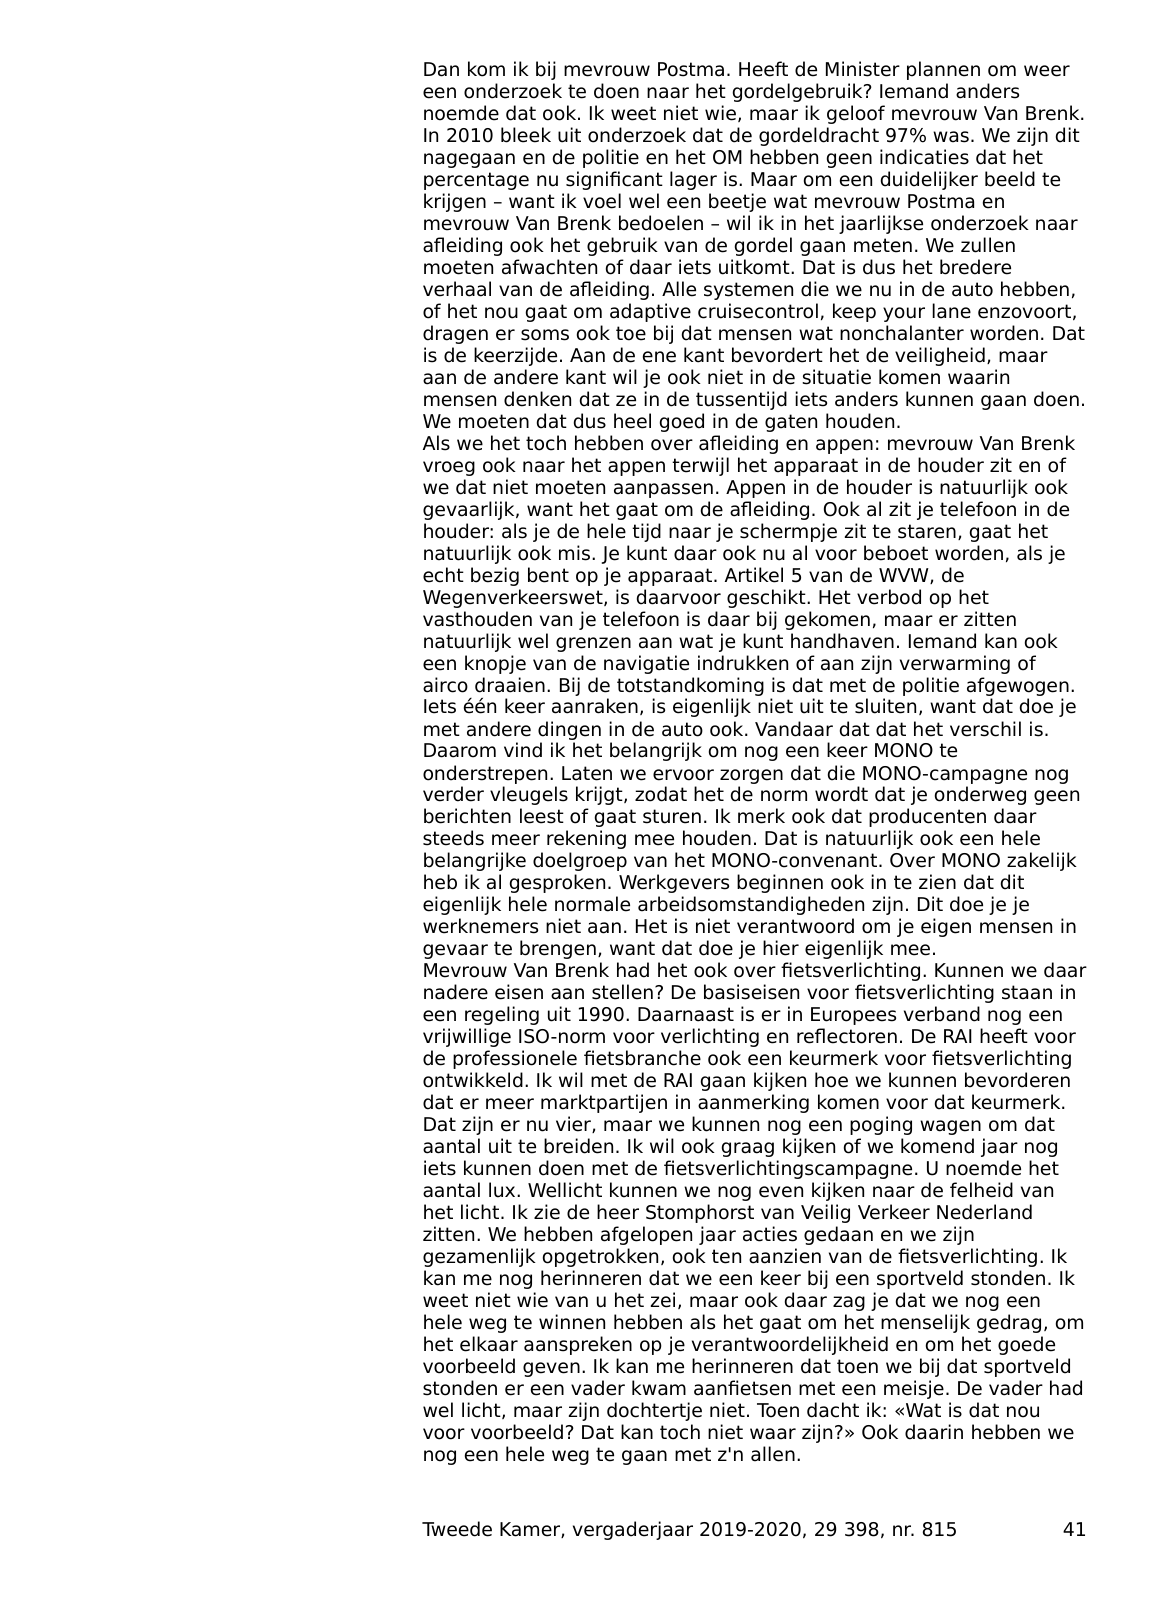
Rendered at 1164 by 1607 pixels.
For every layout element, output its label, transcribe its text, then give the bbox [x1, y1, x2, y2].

text Dan kom ik bij mevrouw Postma. Heeft de Minister plannen om weer een onderzoek te doen naar het gordelgebruik? Iemand anders noemde dat ook. Ik weet niet wie, maar ik geloof mevrouw Van Brenk. In 2010 bleek uit onderzoek dat de gordeldracht 97% was. We zijn dit nagegaan en de politie en het OM hebben geen indicaties dat het percentage nu significant lager is. Maar om een duidelijker beeld te krijgen – want ik voel wel een beetje wat mevrouw Postma en mevrouw Van Brenk bedoelen – wil ik in het jaarlijkse onderzoek naar afleiding ook het gebruik van de gordel gaan meten. We zullen moeten afwachten of daar iets uitkomt. Dat is dus het bredere verhaal van de afleiding. Alle systemen die we nu in de auto hebben, of het nou gaat om adaptive cruisecontrol, keep your lane enzovoort, dragen er soms ook toe bij dat mensen wat nonchalanter worden. Dat is de keerzijde. Aan de ene kant bevordert het de veiligheid, maar aan de andere kant wil je ook niet in de situatie komen waarin mensen denken dat ze in de tussentijd iets anders kunnen gaan doen. We moeten dat dus heel goed in de gaten houden. [422, 59, 1087, 433]
text Mevrouw Van Brenk had het ook over fietsverlichting. Kunnen we daar nadere eisen aan stellen? De basiseisen voor fietsverlichting staan in een regeling uit 1990. Daarnaast is er in Europees verband nog een vrijwillige ISO-norm voor verlichting en reflectoren. De RAI heeft voor de professionele fietsbranche ook een keurmerk voor fietsverlichting ontwikkeld. Ik wil met de RAI gaan kijken hoe we kunnen bevorderen dat er meer marktpartijen in aanmerking komen voor dat keurmerk. Dat zijn er nu vier, maar we kunnen nog een poging wagen om dat aantal uit te breiden. Ik wil ook graag kijken of we komend jaar nog iets kunnen doen met de fietsverlichtingscampagne. U noemde het aantal lux. Wellicht kunnen we nog even kijken naar de felheid van het licht. Ik zie de heer Stomphorst van Veilig Verkeer Nederland zitten. We hebben afgelopen jaar acties gedaan en we zijn gezamenlijk opgetrokken, ook ten aanzien van de fietsverlichting. Ik kan me nog herinneren dat we een keer bij een sportveld stonden. Ik weet niet wie van u het zei, maar ook daar zag je dat we nog een hele weg te winnen hebben als het gaat om het menselijk gedrag, om het elkaar aanspreken op je verantwoordelijkheid en om het goede voorbeeld geven. Ik kan me herinneren dat toen we bij dat sportveld stonden er een vader kwam aanfietsen met een meisje. De vader had wel licht, maar zijn dochtertje niet. Toen dacht ik: «Wat is dat nou voor voorbeeld? Dat kan toch niet waar zijn?» Ook daarin hebben we nog een hele weg te gaan met z'n allen. [422, 960, 1087, 1466]
text Als we het toch hebben over afleiding en appen: mevrouw Van Brenk vroeg ook naar het appen terwijl het apparaat in de houder zit en of we dat niet moeten aanpassen. Appen in de houder is natuurlijk ook gevaarlijk, want het gaat om de afleiding. Ook al zit je telefoon in de houder: als je de hele tijd naar je schermpje zit te staren, gaat het natuurlijk ook mis. Je kunt daar ook nu al voor beboet worden, als je echt bezig bent op je apparaat. Artikel 5 van de WVW, de Wegenverkeerswet, is daarvoor geschikt. Het verbod op het vasthouden van je telefoon is daar bij gekomen, maar er zitten natuurlijk wel grenzen aan wat je kunt handhaven. Iemand kan ook een knopje van de navigatie indrukken of aan zijn verwarming of airco draaien. Bij de totstandkoming is dat met de politie afgewogen. Iets één keer aanraken, is eigenlijk niet uit te sluiten, want dat doe je met andere dingen in de auto ook. Vandaar dat dat het verschil is. Daarom vind ik het belangrijk om nog een keer MONO te onderstrepen. Laten we ervoor zorgen dat die MONO-campagne nog verder vleugels krijgt, zodat het de norm wordt dat je onderweg geen berichten leest of gaat sturen. Ik merk ook dat producenten daar steeds meer rekening mee houden. Dat is natuurlijk ook een hele belangrijke doelgroep van het MONO-convenant. Over MONO zakelijk heb ik al gesproken. Werkgevers beginnen ook in te zien dat dit eigenlijk hele normale arbeidsomstandigheden zijn. Dit doe je je werknemers niet aan. Het is niet verantwoord om je eigen mensen in gevaar te brengen, want dat doe je hier eigenlijk mee. [422, 433, 1087, 960]
